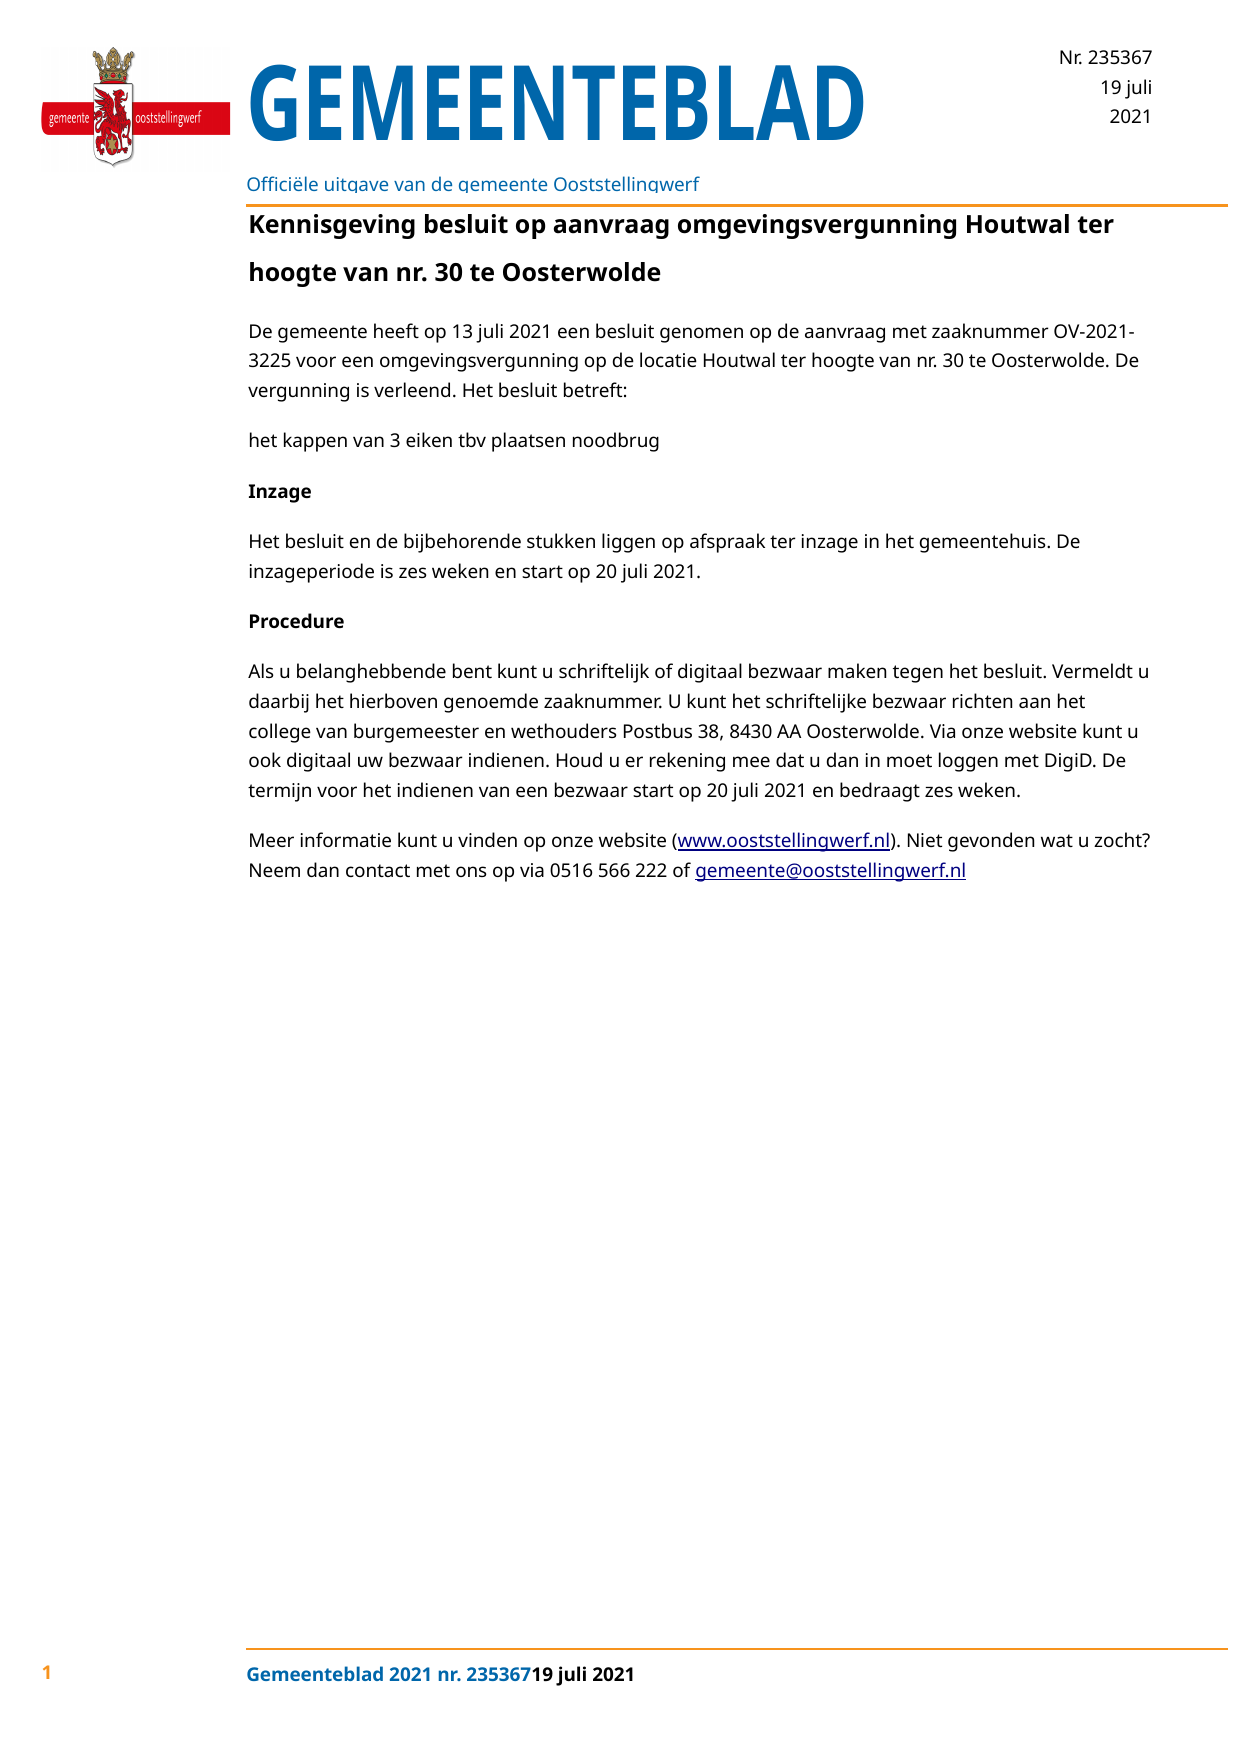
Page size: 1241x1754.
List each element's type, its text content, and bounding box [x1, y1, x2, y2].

text Als u belanghebbende bent kunt u schriftelijk of digitaal bezwaar maken tegen het besluit. Vermeldt u daarbij het hierboven genoemde zaaknummer. U kunt het schriftelijke bezwaar richten aan het college van burgemeester en wethouders Postbus 38, 8430 AA Oosterwolde. Via onze website kunt u ook digitaal uw bezwaar indienen. Houd u er rekening mee dat u dan in moet loggen met DigiD. De termijn voor het indienen van een bezwaar start op 20 juli 2021 en bedraagt zes weken. [248, 659, 1152, 803]
text Meer informatie kunt u vinden op onze website (www.ooststellingwerf.nl). Niet gevonden wat u zocht? Neem dan contact met ons op via 0516 566 222 of gemeente@ooststellingwerf.nl [248, 827, 1152, 883]
picture [41, 47, 231, 172]
text Inzage [248, 478, 1152, 504]
text het kappen van 3 eiken tbv plaatsen noodbrug [248, 427, 1152, 453]
text Het besluit en de bijbehorende stukken liggen op afspraak ter inzage in het gemeentehuis. De inzageperiode is zes weken en start op 20 juli 2021. [248, 528, 1152, 584]
text Kennisgeving besluit op aanvraag omgevingsvergunning Houtwal ter hoogte van nr. 30 te Oosterwolde [248, 207, 1152, 288]
text De gemeente heeft op 13 juli 2021 een besluit genomen op de aanvraag met zaaknummer OV-2021-3225 voor een omgevingsvergunning op de locatie Houtwal ter hoogte van nr. 30 te Oosterwolde. De vergunning is verleend. Het besluit betreft: [248, 318, 1152, 403]
text Procedure [248, 608, 1152, 634]
